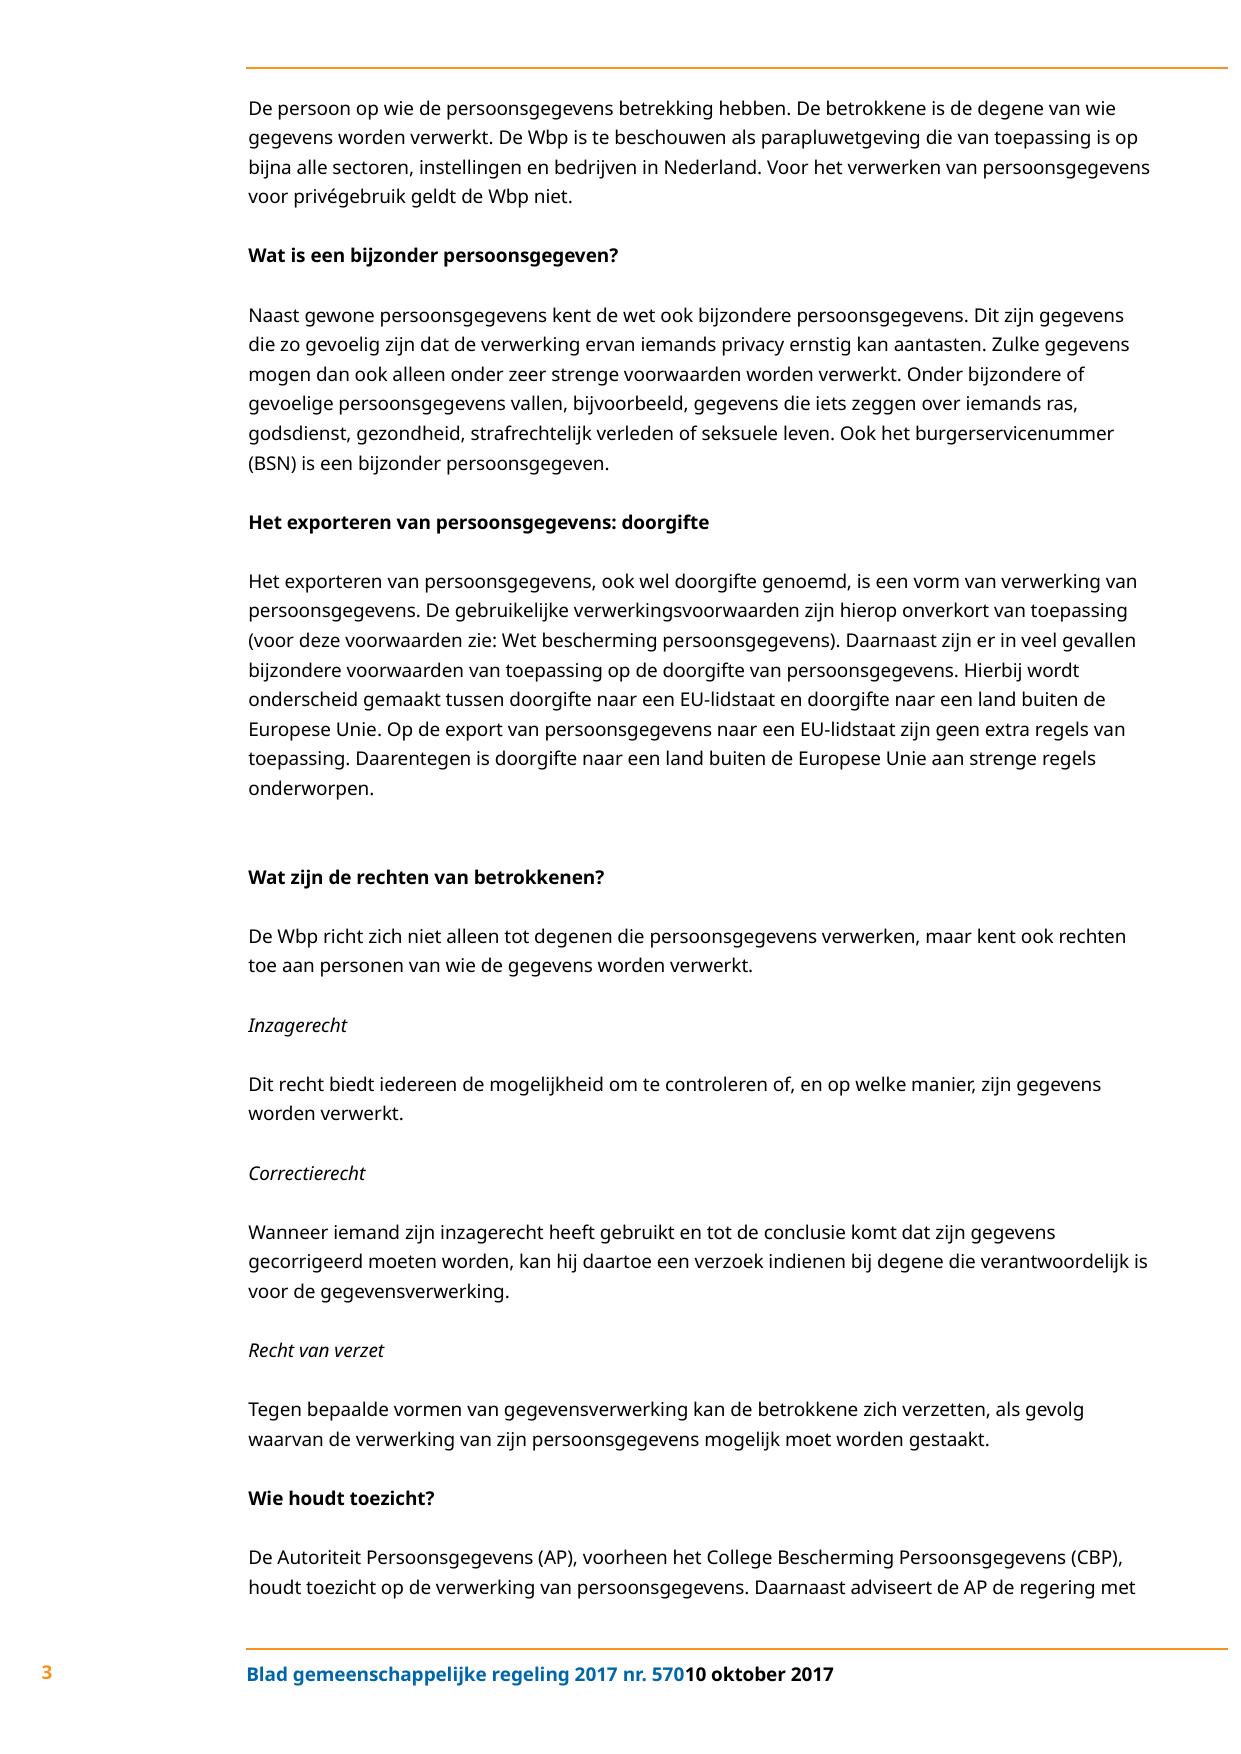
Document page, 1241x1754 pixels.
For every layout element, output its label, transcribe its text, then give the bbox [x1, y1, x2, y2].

text Naast gewone persoonsgegevens kent de wet ook bijzondere persoonsgegevens. Dit zijn gegevens die zo gevoelig zijn dat de verwerking ervan iemands privacy ernstig kan aantasten. Zulke gegevens mogen dan ook alleen onder zeer strenge voorwaarden worden verwerkt. Onder bijzondere of gevoelige persoonsgegevens vallen, bijvoorbeeld, gegevens die iets zeggen over iemands ras, godsdienst, gezondheid, strafrechtelijk verleden of seksuele leven. Ook het burgerservicenummer (BSN) is een bijzonder persoonsgegeven. [248, 302, 1152, 476]
text Het exporteren van persoonsgegevens, ook wel doorgifte genoemd, is een vorm van verwerking van persoonsgegevens. De gebruikelijke verwerkingsvoorwaarden zijn hierop onverkort van toepassing (voor deze voorwaarden zie: Wet bescherming persoonsgegevens). Daarnaast zijn er in veel gevallen bijzondere voorwaarden van toepassing op de doorgifte van persoonsgegevens. Hierbij wordt onderscheid gemaakt tussen doorgifte naar een EU-lidstaat en doorgifte naar een land buiten de Europese Unie. Op de export van persoonsgegevens naar een EU-lidstaat zijn geen extra regels van toepassing. Daarentegen is doorgifte naar een land buiten de Europese Unie aan strenge regels onderworpen. [248, 568, 1152, 801]
text De persoon op wie de persoonsgegevens betrekking hebben. De betrokkene is de degene van wie gegevens worden verwerkt. De Wbp is te beschouwen als parapluwetgeving die van toepassing is op bijna alle sectoren, instellingen en bedrijven in Nederland. Voor het verwerken van persoonsgegevens voor privégebruik geldt de Wbp niet. [248, 95, 1152, 209]
text Correctierecht [248, 1160, 1152, 1186]
text Dit recht biedt iedereen de mogelijkheid om te controleren of, en op welke manier, zijn gegevens worden verwerkt. [248, 1071, 1152, 1126]
text Wat zijn de rechten van betrokkenen? [248, 864, 1152, 890]
text De Wbp richt zich niet alleen tot degenen die persoonsgegevens verwerken, maar kent ook rechten toe aan personen van wie de gegevens worden verwerkt. [248, 923, 1152, 978]
picture [41, 47, 231, 172]
text Tegen bepaalde vormen van gegevensverwerking kan de betrokkene zich verzetten, als gevolg waarvan de verwerking van zijn persoonsgegevens mogelijk moet worden gestaakt. [248, 1396, 1152, 1452]
text Het exporteren van persoonsgegevens: doorgifte [248, 509, 1152, 535]
text Recht van verzet [248, 1337, 1152, 1363]
text Wanneer iemand zijn inzagerecht heeft gebruikt en tot de conclusie komt dat zijn gegevens gecorrigeerd moeten worden, kan hij daartoe een verzoek indienen bij degene die verantwoordelijk is voor de gegevensverwerking. [248, 1219, 1152, 1304]
text Wie houdt toezicht? [248, 1485, 1152, 1511]
text De Autoriteit Persoonsgegevens (AP), voorheen het College Bescherming Persoonsgegevens (CBP), houdt toezicht op de verwerking van persoonsgegevens. Daarnaast adviseert de AP de regering met [248, 1544, 1152, 1600]
text Wat is een bijzonder persoonsgegeven? [248, 243, 1152, 268]
text Inzagerecht [248, 1012, 1152, 1038]
